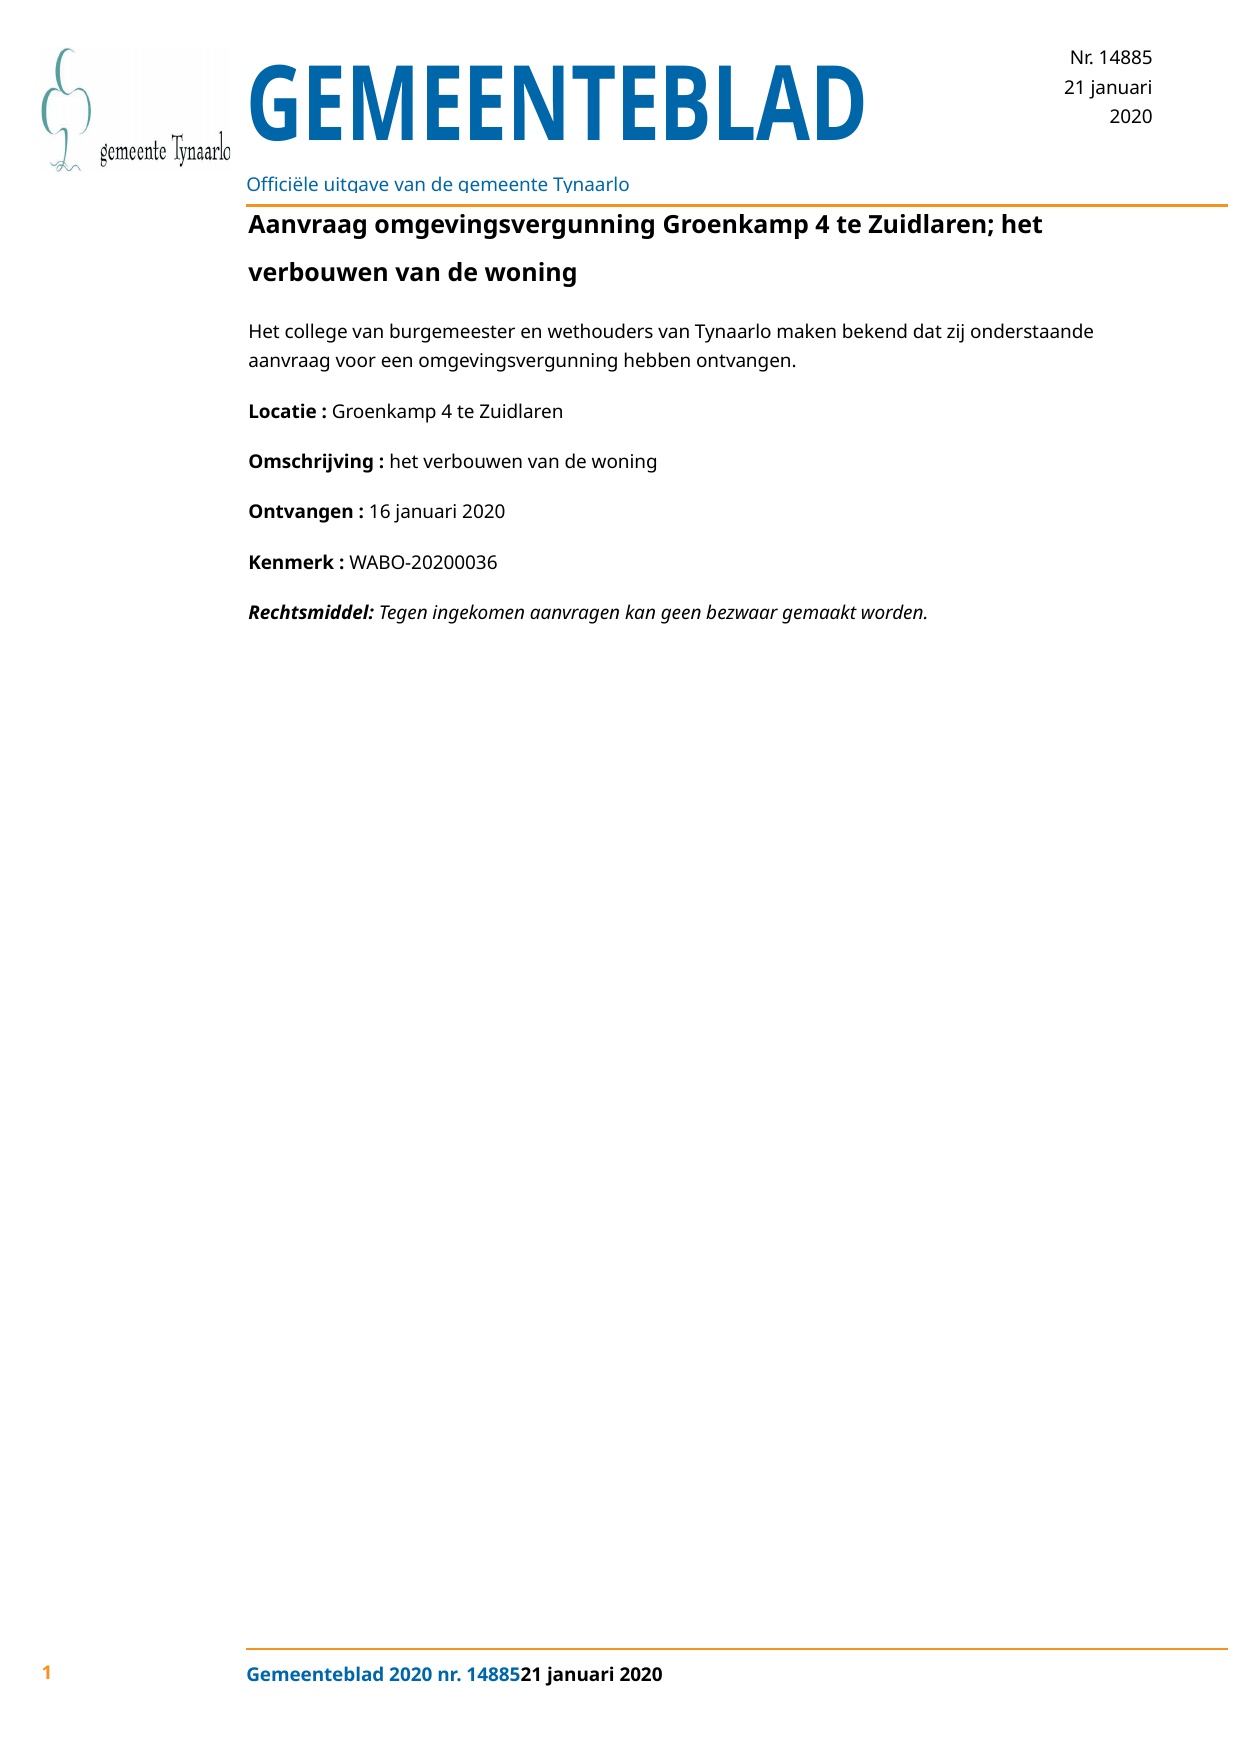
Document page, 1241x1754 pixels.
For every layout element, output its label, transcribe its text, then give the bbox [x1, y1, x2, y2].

text Rechtsmiddel: Tegen ingekomen aanvragen kan geen bezwaar gemaakt worden. [248, 599, 1152, 625]
picture [41, 47, 231, 172]
text Kenmerk : WABO-20200036 [248, 549, 1152, 575]
text Omschrijving : het verbouwen van de woning [248, 448, 1152, 474]
text Locatie : Groenkamp 4 te Zuidlaren [248, 398, 1152, 424]
text Ontvangen : 16 januari 2020 [248, 499, 1152, 524]
text Aanvraag omgevingsvergunning Groenkamp 4 te Zuidlaren; het verbouwen van de woning [248, 207, 1152, 288]
text Het college van burgemeester en wethouders van Tynaarlo maken bekend dat zij onderstaande aanvraag voor een omgevingsvergunning hebben ontvangen. [248, 318, 1152, 373]
